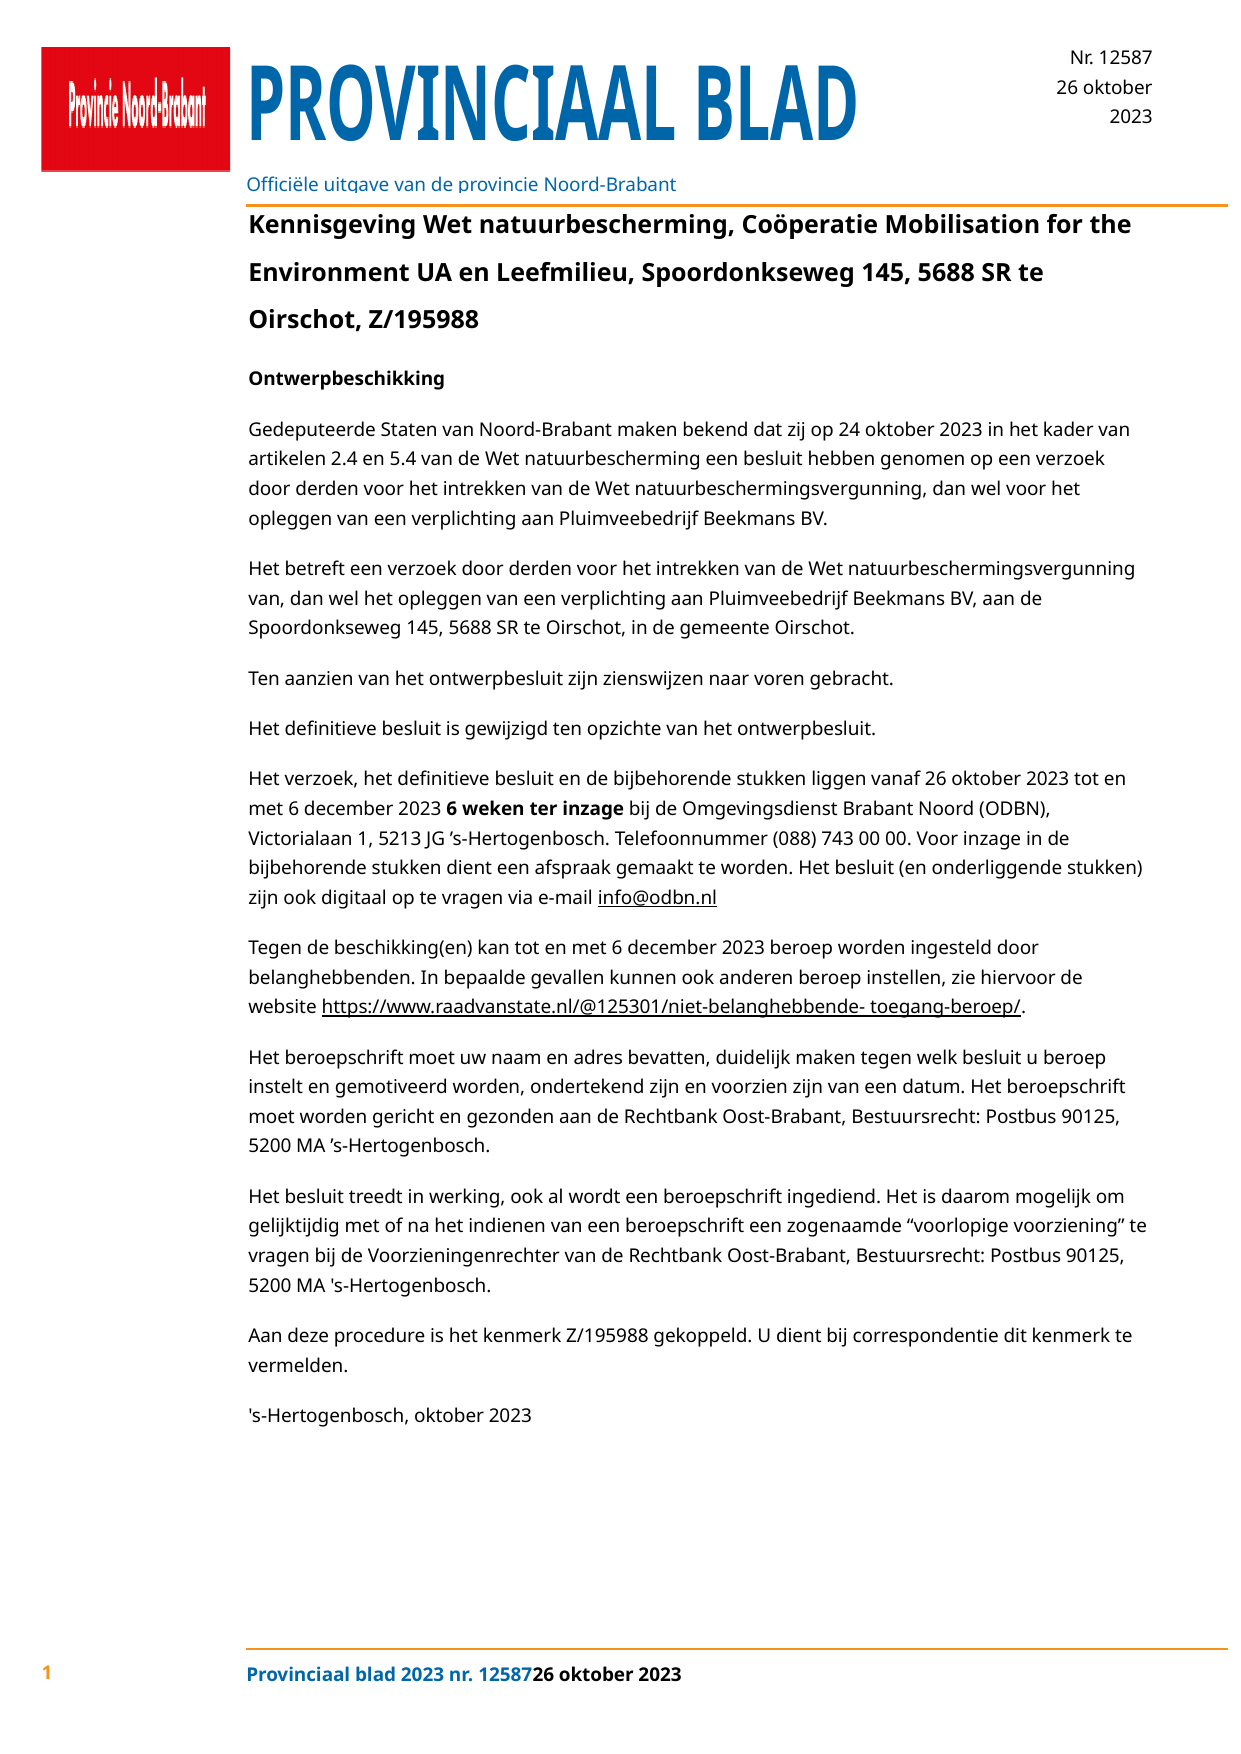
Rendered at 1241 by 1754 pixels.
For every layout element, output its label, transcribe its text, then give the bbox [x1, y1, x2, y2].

text Ontwerpbeschikking [248, 366, 1152, 391]
text 's-Hertogenbosch, oktober 2023 [248, 1402, 1152, 1428]
text Aan deze procedure is het kenmerk Z/195988 gekoppeld. U dient bij correspondentie dit kenmerk te vermelden. [248, 1322, 1152, 1377]
picture [41, 47, 231, 172]
text Het definitieve besluit is gewijzigd ten opzichte van het ontwerpbesluit. [248, 715, 1152, 741]
text Het beroepschrift moet uw naam en adres bevatten, duidelijk maken tegen welk besluit u beroep instelt en gemotiveerd worden, ondertekend zijn en voorzien zijn van een datum. Het beroepschrift moet worden gericht en gezonden aan de Rechtbank Oost-Brabant, Bestuursrecht: Postbus 90125, 5200 MA ’s-Hertogenbosch. [248, 1044, 1152, 1158]
text Tegen de beschikking(en) kan tot en met 6 december 2023 beroep worden ingesteld door belanghebbenden. In bepaalde gevallen kunnen ook anderen beroep instellen, zie hiervoor de website https://www.raadvanstate.nl/@125301/niet-belanghebbende- toegang-beroep/. [248, 934, 1152, 1019]
text Het besluit treedt in werking, ook al wordt een beroepschrift ingediend. Het is daarom mogelijk om gelijktijdig met of na het indienen van een beroepschrift een zogenaamde “voorlopige voorziening” te vragen bij de Voorzieningenrechter van de Rechtbank Oost-Brabant, Bestuursrecht: Postbus 90125, 5200 MA 's-Hertogenbosch. [248, 1183, 1152, 1297]
text Ten aanzien van het ontwerpbesluit zijn zienswijzen naar voren gebracht. [248, 665, 1152, 690]
text Kennisgeving Wet natuurbescherming, Coöperatie Mobilisation for the Environment UA en Leefmilieu, Spoordonkseweg 145, 5688 SR te Oirschot, Z/195988 [248, 207, 1152, 336]
text Het verzoek, het definitieve besluit en de bijbehorende stukken liggen vanaf 26 oktober 2023 tot en met 6 december 2023 6 weken ter inzage bij de Omgevingsdienst Brabant Noord (ODBN), Victorialaan 1, 5213 JG ’s-Hertogenbosch. Telefoonnummer (088) 743 00 00. Voor inzage in de bijbehorende stukken dient een afspraak gemaakt te worden. Het besluit (en onderliggende stukken) zijn ook digitaal op te vragen via e-mail info@odbn.nl [248, 766, 1152, 909]
text Gedeputeerde Staten van Noord-Brabant maken bekend dat zij op 24 oktober 2023 in het kader van artikelen 2.4 en 5.4 van de Wet natuurbescherming een besluit hebben genomen op een verzoek door derden voor het intrekken van de Wet natuurbeschermingsvergunning, dan wel voor het opleggen van een verplichting aan Pluimveebedrijf Beekmans BV. [248, 416, 1152, 530]
text Het betreft een verzoek door derden voor het intrekken van de Wet natuurbeschermingsvergunning van, dan wel het opleggen van een verplichting aan Pluimveebedrijf Beekmans BV, aan de Spoordonkseweg 145, 5688 SR te Oirschot, in de gemeente Oirschot. [248, 555, 1152, 640]
